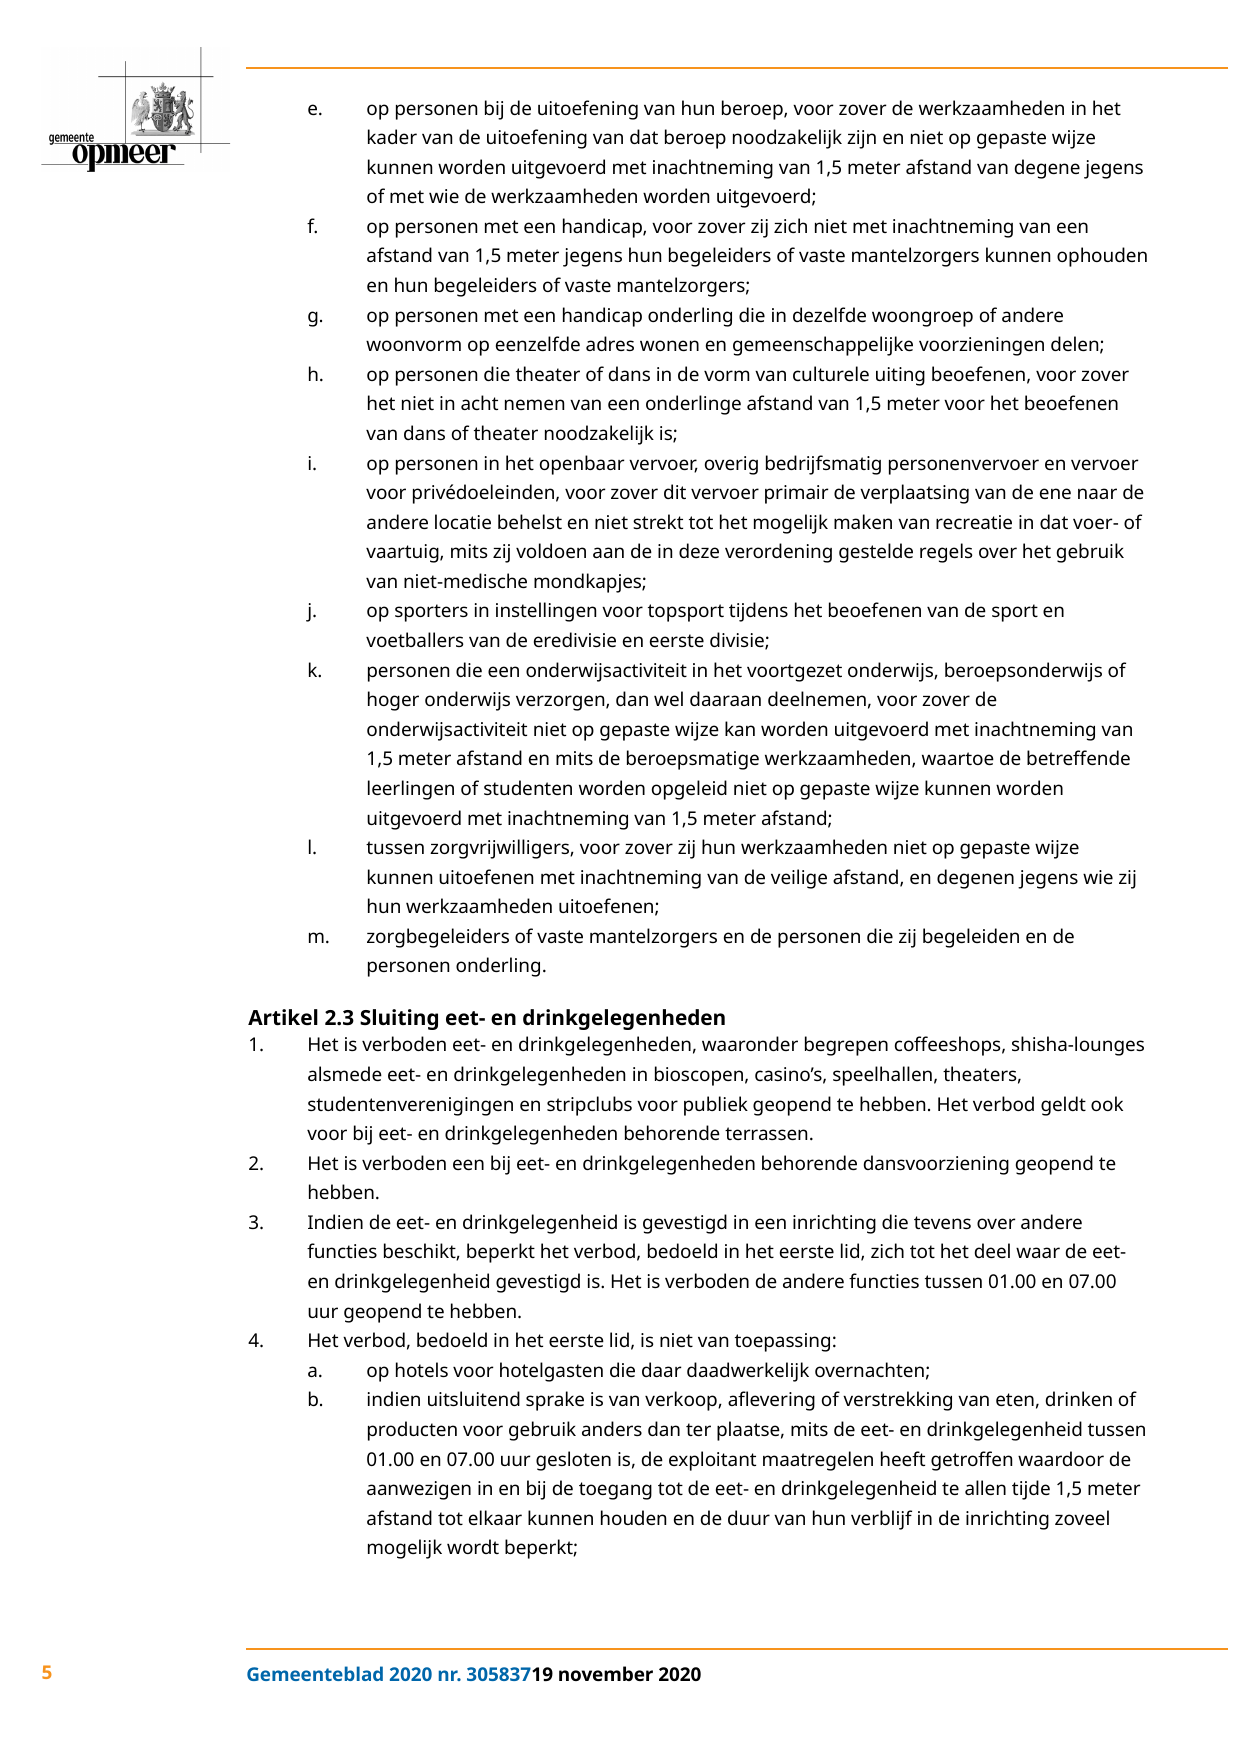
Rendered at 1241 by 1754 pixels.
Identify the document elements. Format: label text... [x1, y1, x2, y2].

picture [41, 47, 231, 172]
list Het is verboden een bij eet- en drinkgelegenheden behorende dansvoorziening geopend te hebben. [248, 1150, 1152, 1205]
list Het verbod, bedoeld in het eerste lid, is niet van toepassing: [248, 1327, 1152, 1353]
text Artikel 2.3 Sluiting eet- en drinkgelegenheden [248, 1003, 1152, 1032]
list tussen zorgvrijwilligers, voor zover zij hun werkzaamheden niet op gepaste wijze kunnen uitoefenen met inachtneming van de veilige afstand, en degenen jegens wie zij hun werkzaamheden uitoefenen; [307, 834, 1152, 919]
list op hotels voor hotelgasten die daar daadwerkelijk overnachten; [307, 1357, 1152, 1383]
list op personen met een handicap, voor zover zij zich niet met inachtneming van een afstand van 1,5 meter jegens hun begeleiders of vaste mantelzorgers kunnen ophouden en hun begeleiders of vaste mantelzorgers; [307, 213, 1152, 298]
list op personen met een handicap onderling die in dezelfde woongroep of andere woonvorm op eenzelfde adres wonen en gemeenschappelijke voorzieningen delen; [307, 302, 1152, 357]
list op sporters in instellingen voor topsport tijdens het beoefenen van de sport en voetballers van de eredivisie en eerste divisie; [307, 598, 1152, 653]
list op personen in het openbaar vervoer, overig bedrijfsmatig personenvervoer en vervoer voor privédoeleinden, voor zover dit vervoer primair de verplaatsing van de ene naar de andere locatie behelst en niet strekt tot het mogelijk maken van recreatie in dat voer- of vaartuig, mits zij voldoen aan de in deze verordening gestelde regels over het gebruik van niet-medische mondkapjes; [307, 450, 1152, 594]
list op personen die theater of dans in de vorm van culturele uiting beoefenen, voor zover het niet in acht nemen van een onderlinge afstand van 1,5 meter voor het beoefenen van dans of theater noodzakelijk is; [307, 361, 1152, 446]
list zorgbegeleiders of vaste mantelzorgers en de personen die zij begeleiden en de personen onderling. [307, 923, 1152, 978]
list Indien de eet- en drinkgelegenheid is gevestigd in een inrichting die tevens over andere functies beschikt, beperkt het verbod, bedoeld in het eerste lid, zich tot het deel waar de eet- en drinkgelegenheid gevestigd is. Het is verboden de andere functies tussen 01.00 en 07.00 uur geopend te hebben. [248, 1209, 1152, 1323]
list op personen bij de uitoefening van hun beroep, voor zover de werkzaamheden in het kader van de uitoefening van dat beroep noodzakelijk zijn en niet op gepaste wijze kunnen worden uitgevoerd met inachtneming van 1,5 meter afstand van degene jegens of met wie de werkzaamheden worden uitgevoerd; [307, 95, 1152, 209]
list Het is verboden eet- en drinkgelegenheden, waaronder begrepen coffeeshops, shisha-lounges alsmede eet- en drinkgelegenheden in bioscopen, casino’s, speelhallen, theaters, studentenverenigingen en stripclubs voor publiek geopend te hebben. Het verbod geldt ook voor bij eet- en drinkgelegenheden behorende terrassen. [248, 1032, 1152, 1146]
list personen die een onderwijsactiviteit in het voortgezet onderwijs, beroepsonderwijs of hoger onderwijs verzorgen, dan wel daaraan deelnemen, voor zover de onderwijsactiviteit niet op gepaste wijze kan worden uitgevoerd met inachtneming van 1,5 meter afstand en mits de beroepsmatige werkzaamheden, waartoe de betreffende leerlingen of studenten worden opgeleid niet op gepaste wijze kunnen worden uitgevoerd met inachtneming van 1,5 meter afstand; [307, 657, 1152, 831]
list indien uitsluitend sprake is van verkoop, aflevering of verstrekking van eten, drinken of producten voor gebruik anders dan ter plaatse, mits de eet- en drinkgelegenheid tussen 01.00 en 07.00 uur gesloten is, de exploitant maatregelen heeft getroffen waardoor de aanwezigen in en bij de toegang tot de eet- en drinkgelegenheid te allen tijde 1,5 meter afstand tot elkaar kunnen houden en de duur van hun verblijf in de inrichting zoveel mogelijk wordt beperkt; [307, 1387, 1152, 1560]
